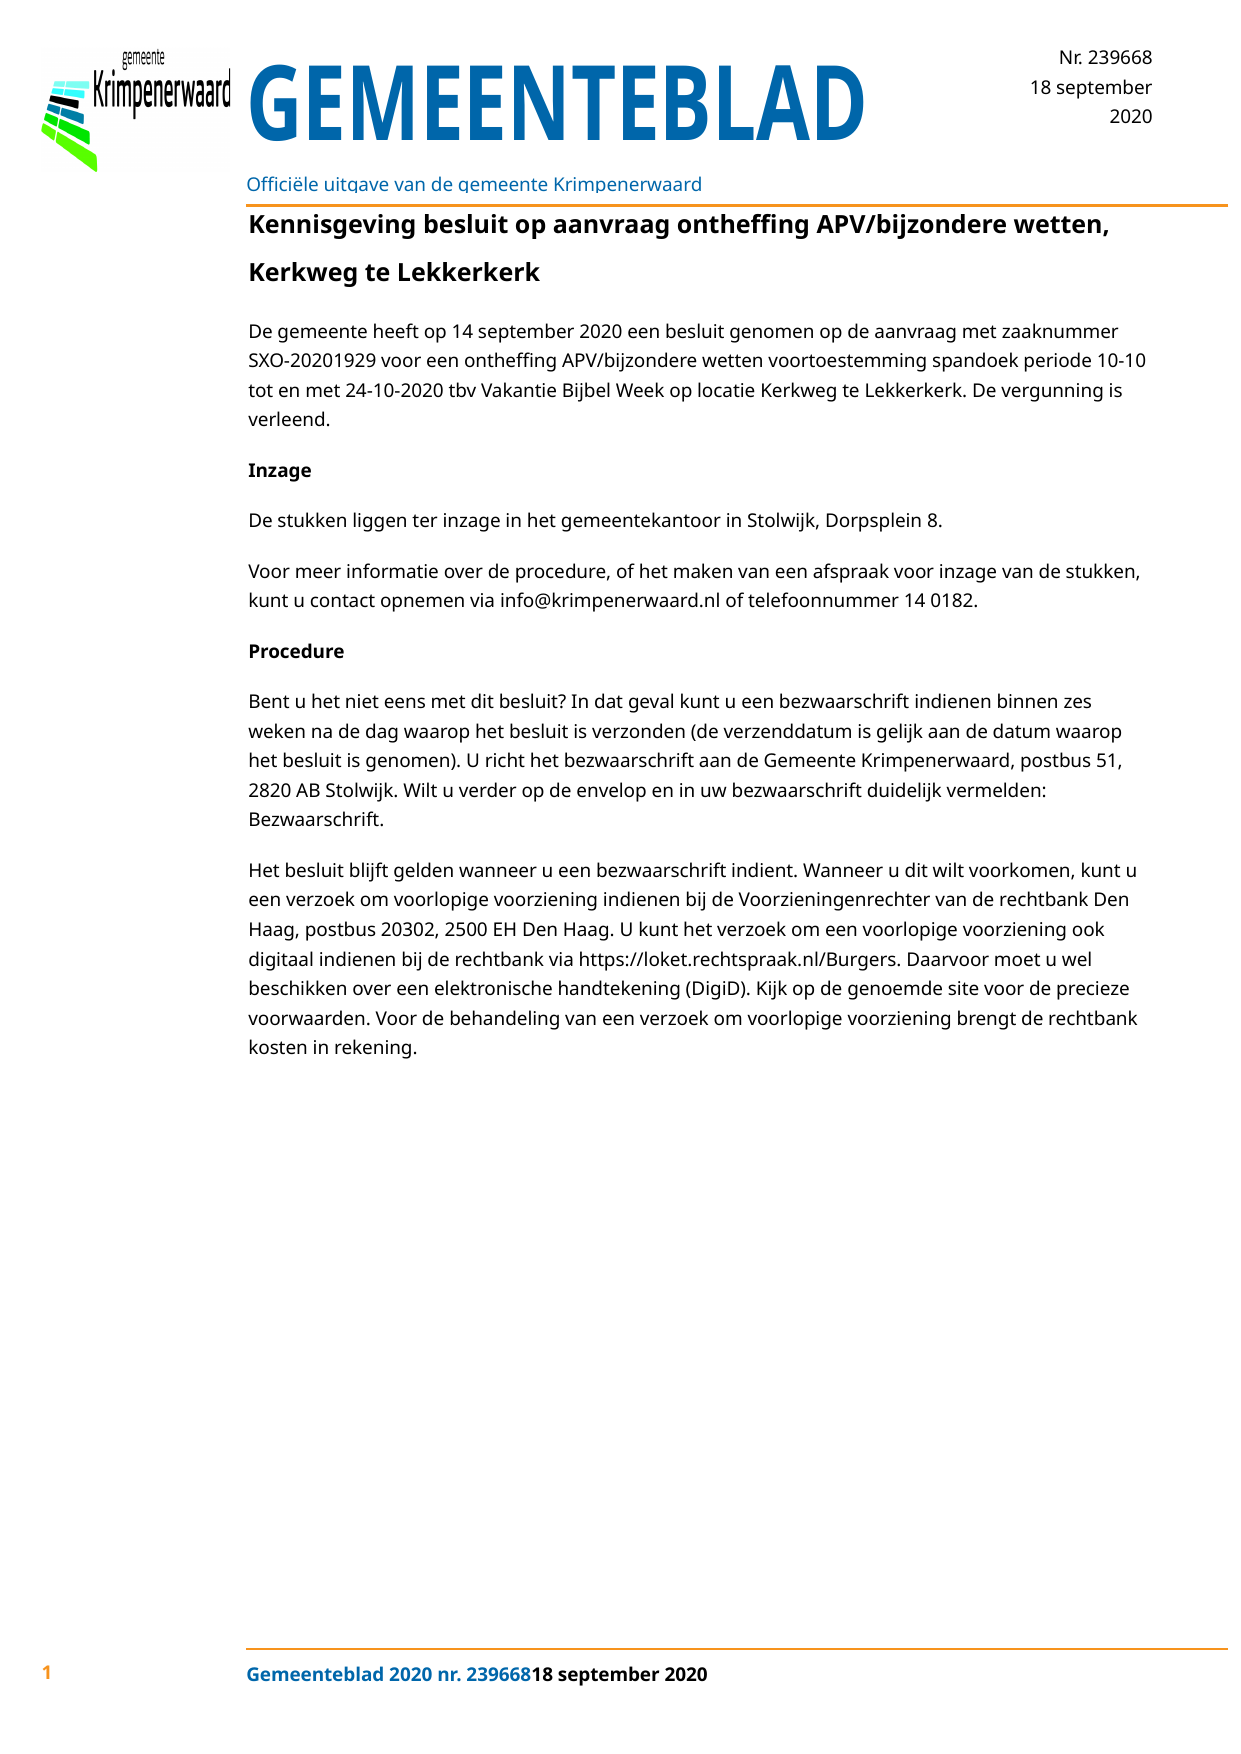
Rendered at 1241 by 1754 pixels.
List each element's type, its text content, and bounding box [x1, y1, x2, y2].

text Bent u het niet eens met dit besluit? In dat geval kunt u een bezwaarschrift indienen binnen zes weken na de dag waarop het besluit is verzonden (de verzenddatum is gelijk aan de datum waarop het besluit is genomen). U richt het bezwaarschrift aan de Gemeente Krimpenerwaard, postbus 51, 2820 AB Stolwijk. Wilt u verder op de envelop en in uw bezwaarschrift duidelijk vermelden: Bezwaarschrift. [248, 688, 1152, 832]
text De gemeente heeft op 14 september 2020 een besluit genomen op de aanvraag met zaaknummer SXO-20201929 voor een ontheffing APV/bijzondere wetten voortoestemming spandoek periode 10-10 tot en met 24-10-2020 tbv Vakantie Bijbel Week op locatie Kerkweg te Lekkerkerk. De vergunning is verleend. [248, 318, 1152, 432]
text Voor meer informatie over de procedure, of het maken van een afspraak voor inzage van de stukken, kunt u contact opnemen via info@krimpenerwaard.nl of telefoonnummer 14 0182. [248, 558, 1152, 613]
text Kennisgeving besluit op aanvraag ontheffing APV/bijzondere wetten, Kerkweg te Lekkerkerk [248, 207, 1152, 288]
text De stukken liggen ter inzage in het gemeentekantoor in Stolwijk, Dorpsplein 8. [248, 507, 1152, 533]
text Procedure [248, 638, 1152, 664]
text Inzage [248, 457, 1152, 483]
picture [41, 47, 231, 172]
text Het besluit blijft gelden wanneer u een bezwaarschrift indient. Wanneer u dit wilt voorkomen, kunt u een verzoek om voorlopige voorziening indienen bij de Voorzieningenrechter van de rechtbank Den Haag, postbus 20302, 2500 EH Den Haag. U kunt het verzoek om een voorlopige voorziening ook digitaal indienen bij de rechtbank via https://loket.rechtspraak.nl/Burgers. Daarvoor moet u wel beschikken over een elektronische handtekening (DigiD). Kijk op de genoemde site voor de precieze voorwaarden. Voor de behandeling van een verzoek om voorlopige voorziening brengt de rechtbank kosten in rekening. [248, 857, 1152, 1060]
